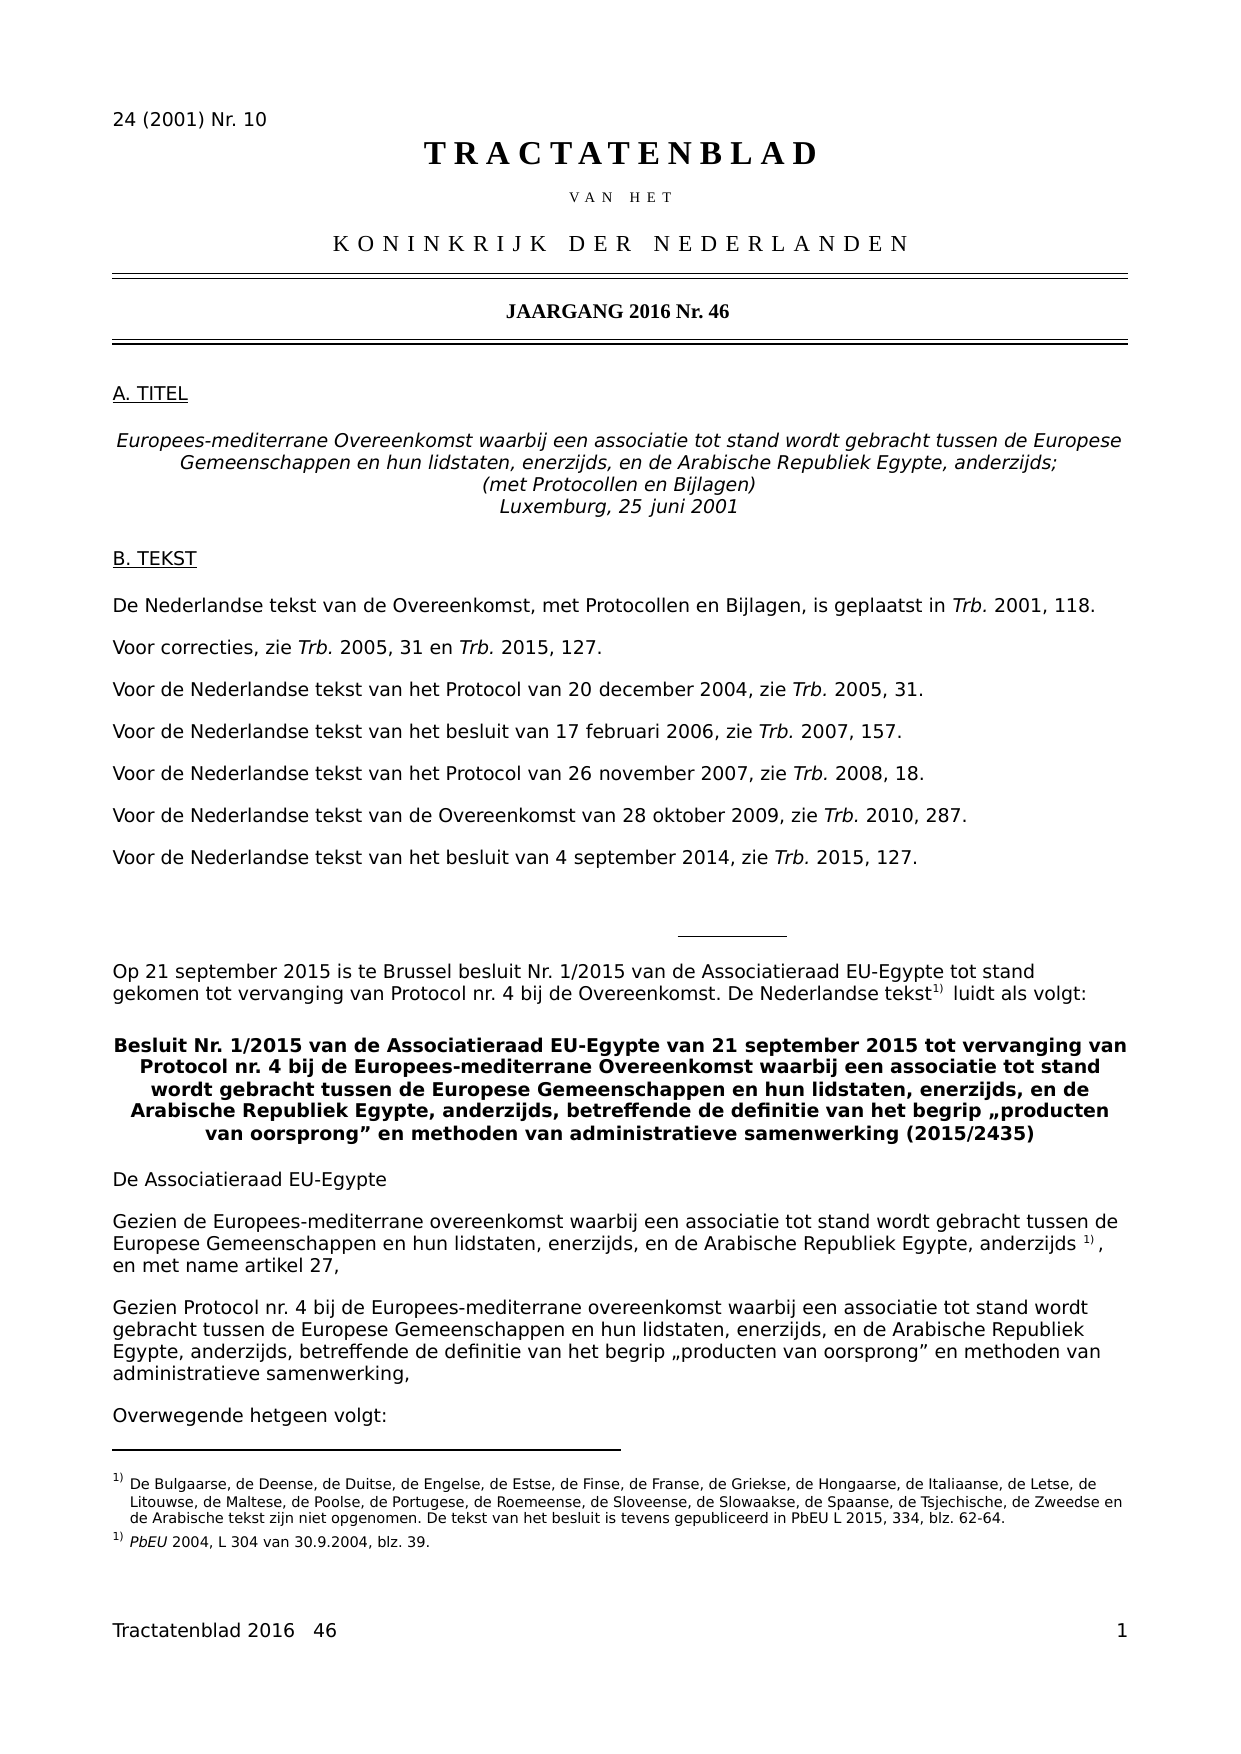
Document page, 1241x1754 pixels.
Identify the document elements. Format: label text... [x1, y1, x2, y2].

text De Associatieraad EU-Egypte [112, 1169, 1128, 1191]
text Gezien Protocol nr. 4 bij de Europees-mediterrane overeenkomst waarbij een associatie tot stand wordt gebracht tussen de Europese Gemeenschappen en hun lidstaten, enerzijds, en de Arabische Republiek Egypte, anderzijds, betreffende de definitie van het begrip „producten van oorsprong” en methoden van administratieve samenwerking, [112, 1297, 1128, 1385]
text Luxemburg, 25 juni 2001 [112, 496, 1128, 518]
text JAARGANG 2016 Nr. 46 [112, 299, 1128, 323]
text VAN HET [112, 189, 1128, 206]
subtitle B. TEKST [112, 548, 1128, 570]
subtitle A. TITEL [112, 383, 1128, 405]
text Voor de Nederlandse tekst van het besluit van 4 september 2014, zie Trb. 2015, 127. [112, 847, 1128, 868]
text Voor de Nederlandse tekst van het besluit van 17 februari 2006, zie Trb. 2007, 157. [112, 721, 1128, 743]
text Op 21 september 2015 is te Brussel besluit Nr. 1/2015 van de Associatieraad EU-Egypte tot stand gekomen tot vervanging van Protocol nr. 4 bij de Overeenkomst. De Nederlandse tekst luidt als volgt: [112, 961, 1128, 1004]
text Overwegende hetgeen volgt: [112, 1405, 1128, 1427]
text (met Protocollen en Bijlagen) [112, 474, 1128, 496]
subtitle Besluit Nr. 1/2015 van de Associatieraad EU-Egypte van 21 september 2015 tot vervanging van Protocol nr. 4 bij de Europees-mediterrane Overeenkomst waarbij een associatie tot stand wordt gebracht tussen de Europese Gemeenschappen en hun lidstaten, enerzijds, en de Arabische Republiek Egypte, anderzijds, betreffende de definitie van het begrip „producten van oorsprong” en methoden van administratieve samenwerking (2015/2435) [112, 1034, 1128, 1144]
text KONINKRIJK DER NEDERLANDEN [112, 229, 1128, 256]
text Voor de Nederlandse tekst van het Protocol van 26 november 2007, zie Trb. 2008, 18. [112, 763, 1128, 784]
text Gezien de Europees-mediterrane overeenkomst waarbij een associatie tot stand wordt gebracht tussen de Europese Gemeenschappen en hun lidstaten, enerzijds, en de Arabische Republiek Egypte, anderzijds , en met name artikel 27, [112, 1211, 1128, 1277]
text Voor correcties, zie Trb. 2005, 31 en Trb. 2015, 127. [112, 637, 1128, 659]
text De Bulgaarse, de Deense, de Duitse, de Engelse, de Estse, de Finse, de Franse, de Griekse, de Hongaarse, de Italiaanse, de Letse, de Litouwse, de Maltese, de Poolse, de Portugese, de Roemeense, de Sloveense, de Slowaakse, de Spaanse, de Tsjechische, de Zweedse en de Arabische tekst zijn niet opgenomen. De tekst van het besluit is tevens gepubliceerd in PbEU L 2015, 334, blz. 62-64. [112, 1471, 1128, 1527]
text Voor de Nederlandse tekst van het Protocol van 20 december 2004, zie Trb. 2005, 31. [112, 679, 1128, 701]
text Europees-mediterrane Overeenkomst waarbij een associatie tot stand wordt gebracht tussen de Europese Gemeenschappen en hun lidstaten, enerzijds, en de Arabische Republiek Egypte, anderzijds; [112, 430, 1128, 474]
text De Nederlandse tekst van de Overeenkomst, met Protocollen en Bijlagen, is geplaatst in Trb. 2001, 118. [112, 595, 1128, 617]
text Voor de Nederlandse tekst van de Overeenkomst van 28 oktober 2009, zie Trb. 2010, 287. [112, 804, 1128, 827]
text 24 (2001) Nr. 10 [112, 109, 1128, 131]
text TRACTATENBLAD [112, 133, 1128, 172]
text PbEU 2004, L 304 van 30.9.2004, blz. 39. [112, 1530, 1128, 1552]
